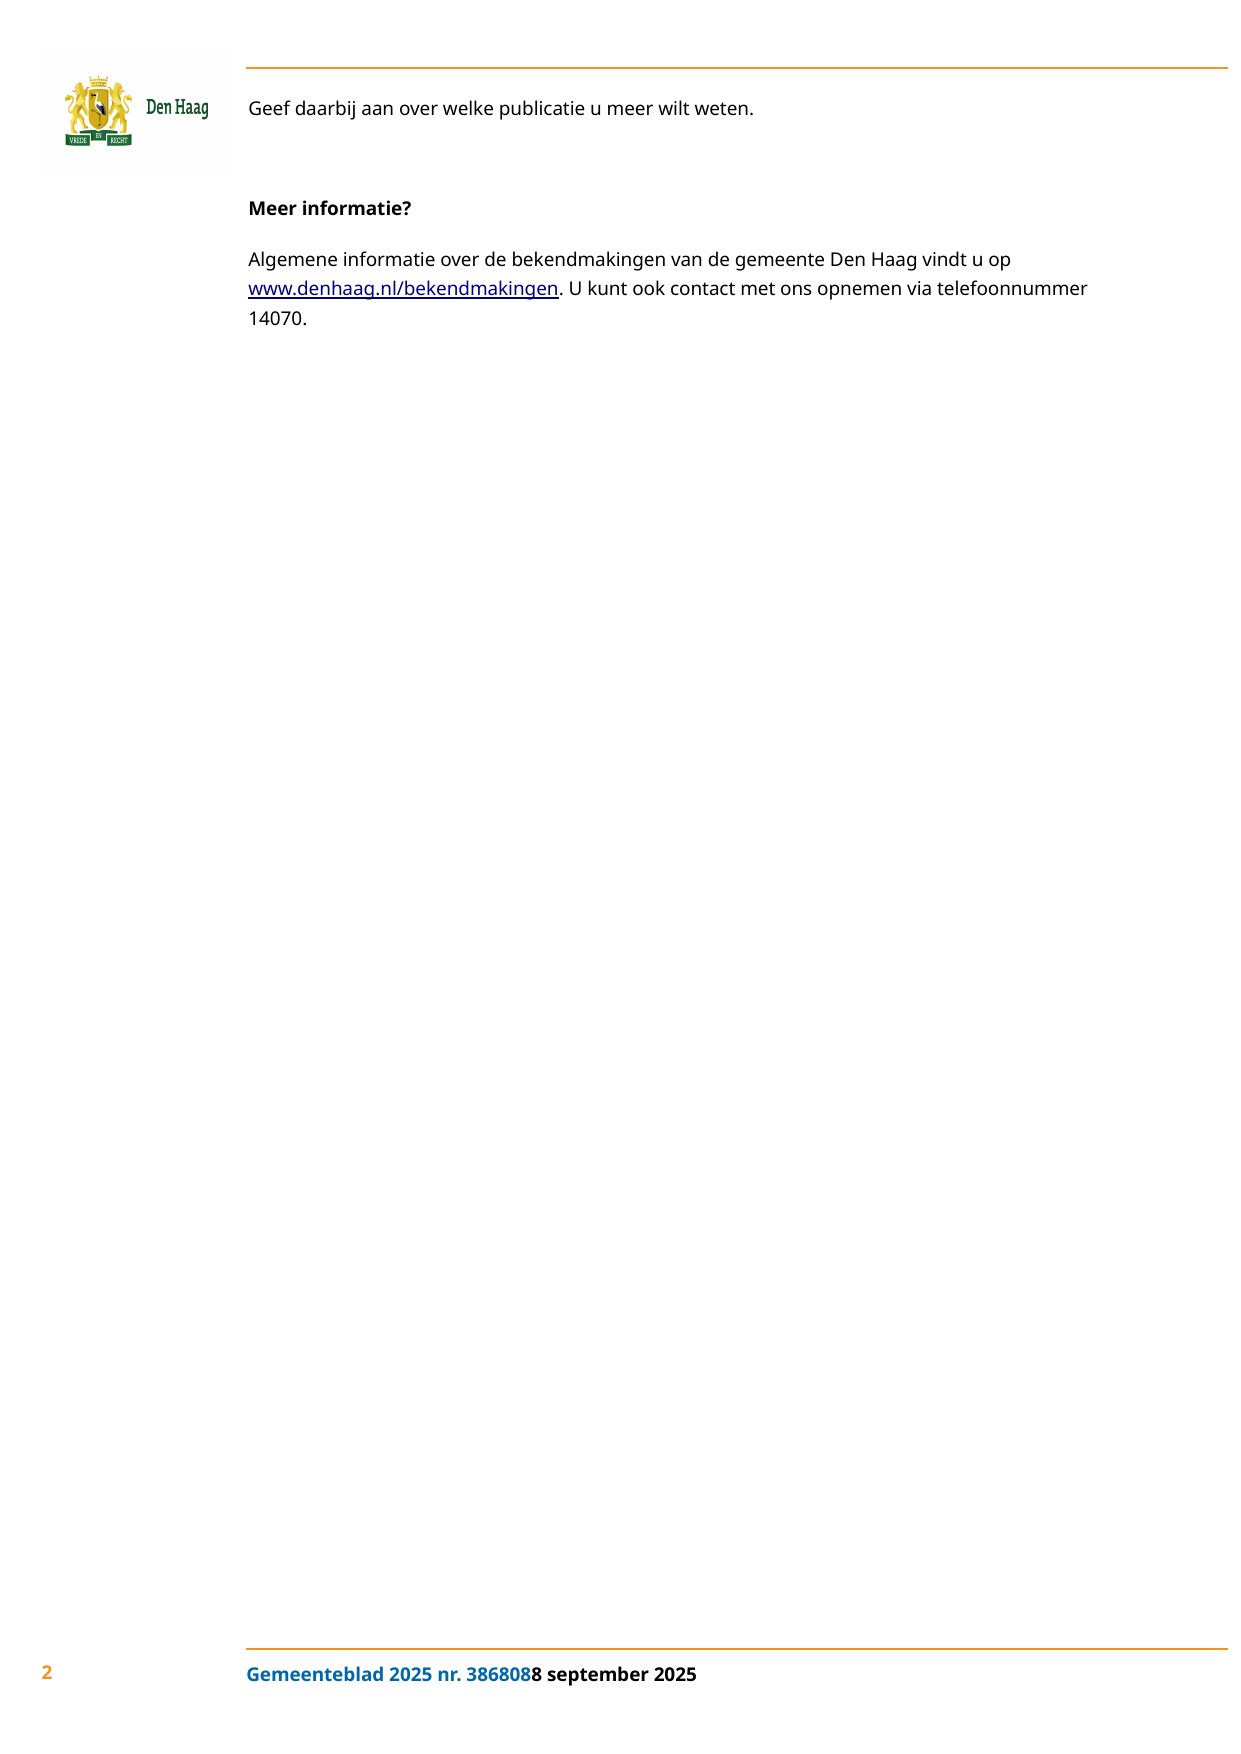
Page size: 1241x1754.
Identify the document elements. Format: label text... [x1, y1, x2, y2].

text Geef daarbij aan over welke publicatie u meer wilt weten. [248, 95, 1152, 121]
text Meer informatie? [248, 196, 1152, 221]
text Algemene informatie over de bekendmakingen van de gemeente Den Haag vindt u op www.denhaag.nl/bekendmakingen. U kunt ook contact met ons opnemen via telefoonnummer 14070. [248, 246, 1152, 331]
picture [41, 47, 231, 172]
